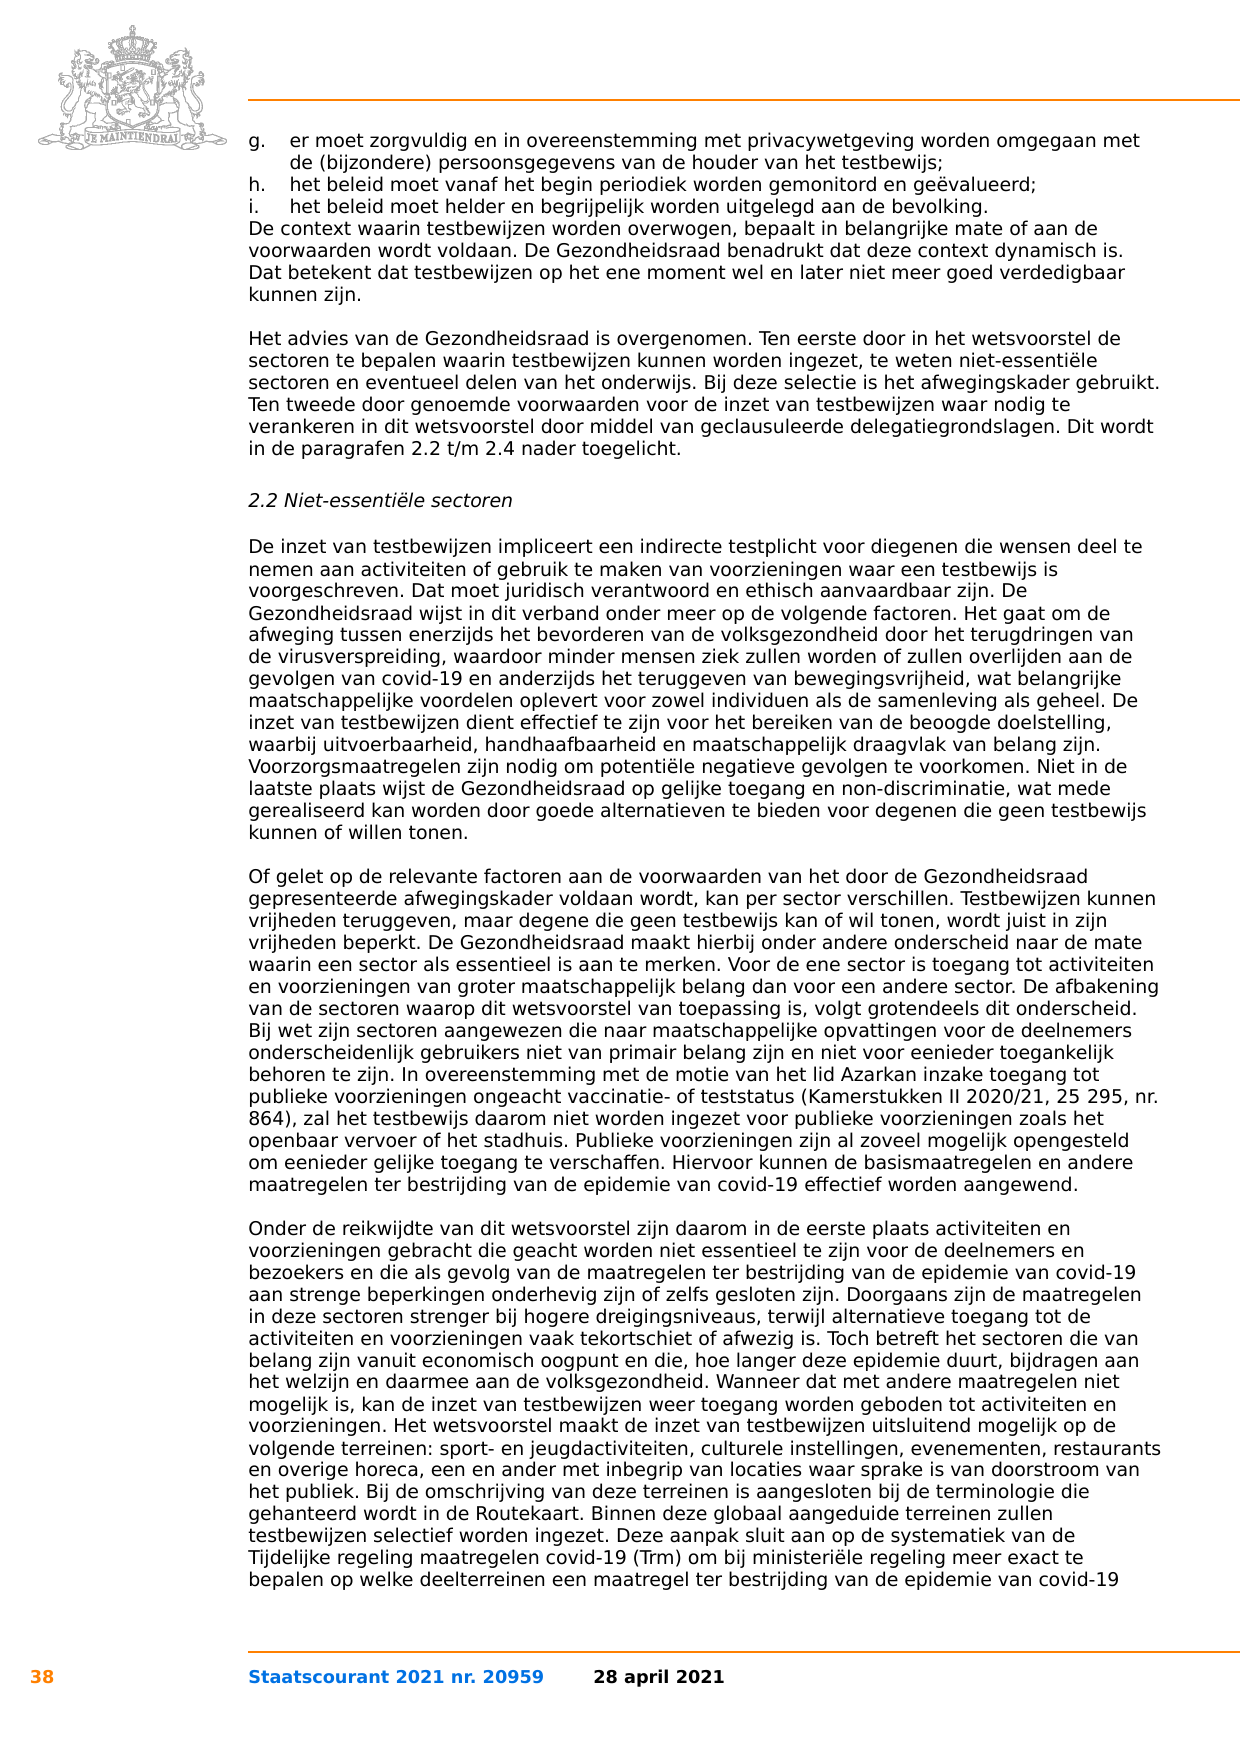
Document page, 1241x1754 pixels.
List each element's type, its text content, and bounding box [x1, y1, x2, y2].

text Of gelet op de relevante factoren aan de voorwaarden van het door de Gezondheidsraad gepresenteerde afwegingskader voldaan wordt, kan per sector verschillen. Testbewijzen kunnen vrijheden teruggeven, maar degene die geen testbewijs kan of wil tonen, wordt juist in zijn vrijheden beperkt. De Gezondheidsraad maakt hierbij onder andere onderscheid naar de mate waarin een sector als essentieel is aan te merken. Voor de ene sector is toegang tot activiteiten en voorzieningen van groter maatschappelijk belang dan voor een andere sector. De afbakening van de sectoren waarop dit wetsvoorstel van toepassing is, volgt grotendeels dit onderscheid. Bij wet zijn sectoren aangewezen die naar maatschappelijke opvattingen voor de deelnemers onderscheidenlijk gebruikers niet van primair belang zijn en niet voor eenieder toegankelijk behoren te zijn. In overeenstemming met de motie van het lid Azarkan inzake toegang tot publieke voorzieningen ongeacht vaccinatie- of teststatus (Kamerstukken II 2020/21, 25 295, nr. 864), zal het testbewijs daarom niet worden ingezet voor publieke voorzieningen zoals het openbaar vervoer of het stadhuis. Publieke voorzieningen zijn al zoveel mogelijk opengesteld om eenieder gelijke toegang te verschaffen. Hiervoor kunnen de basismaatregelen en andere maatregelen ter bestrijding van de epidemie van covid-19 effectief worden aangewend. [248, 866, 1163, 1196]
text Het advies van de Gezondheidsraad is overgenomen. Ten eerste door in het wetsvoorstel de sectoren te bepalen waarin testbewijzen kunnen worden ingezet, te weten niet-essentiële sectoren en eventueel delen van het onderwijs. Bij deze selectie is het afwegingskader gebruikt. Ten tweede door genoemde voorwaarden voor de inzet van testbewijzen waar nodig te verankeren in dit wetsvoorstel door middel van geclausuleerde delegatiegrondslagen. Dit wordt in de paragrafen 2.2 t/m 2.4 nader toegelicht. [248, 328, 1163, 459]
text De inzet van testbewijzen impliceert een indirecte testplicht voor diegenen die wensen deel te nemen aan activiteiten of gebruik te maken van voorzieningen waar een testbewijs is voorgeschreven. Dat moet juridisch verantwoord en ethisch aanvaardbaar zijn. De Gezondheidsraad wijst in dit verband onder meer op de volgende factoren. Het gaat om de afweging tussen enerzijds het bevorderen van de volksgezondheid door het terugdringen van de virusverspreiding, waardoor minder mensen ziek zullen worden of zullen overlijden aan de gevolgen van covid-19 en anderzijds het teruggeven van bewegingsvrijheid, wat belangrijke maatschappelijke voordelen oplevert voor zowel individuen als de samenleving als geheel. De inzet van testbewijzen dient effectief te zijn voor het bereiken van de beoogde doelstelling, waarbij uitvoerbaarheid, handhaafbaarheid en maatschappelijk draagvlak van belang zijn. Voorzorgsmaatregelen zijn nodig om potentiële negatieve gevolgen te voorkomen. Niet in de laatste plaats wijst de Gezondheidsraad op gelijke toegang en non-discriminatie, wat mede gerealiseerd kan worden door goede alternatieven te bieden voor degenen die geen testbewijs kunnen of willen tonen. [248, 536, 1163, 844]
subtitle 2.2 Niet-essentiële sectoren [248, 489, 1163, 511]
text h. het beleid moet vanaf het begin periodiek worden gemonitord en geëvalueerd; [248, 174, 1163, 196]
text g. er moet zorgvuldig en in overeenstemming met privacywetgeving worden omgegaan met de (bijzondere) persoonsgegevens van de houder van het testbewijs; [248, 130, 1163, 174]
text Onder de reikwijdte van dit wetsvoorstel zijn daarom in de eerste plaats activiteiten en voorzieningen gebracht die geacht worden niet essentieel te zijn voor de deelnemers en bezoekers en die als gevolg van de maatregelen ter bestrijding van de epidemie van covid-19 aan strenge beperkingen onderhevig zijn of zelfs gesloten zijn. Doorgaans zijn de maatregelen in deze sectoren strenger bij hogere dreigingsniveaus, terwijl alternatieve toegang tot de activiteiten en voorzieningen vaak tekortschiet of afwezig is. Toch betreft het sectoren die van belang zijn vanuit economisch oogpunt en die, hoe langer deze epidemie duurt, bijdragen aan het welzijn en daarmee aan de volksgezondheid. Wanneer dat met andere maatregelen niet mogelijk is, kan de inzet van testbewijzen weer toegang worden geboden tot activiteiten en voorzieningen. Het wetsvoorstel maakt de inzet van testbewijzen uitsluitend mogelijk op de volgende terreinen: sport- en jeugdactiviteiten, culturele instellingen, evenementen, restaurants en overige horeca, een en ander met inbegrip van locaties waar sprake is van doorstroom van het publiek. Bij de omschrijving van deze terreinen is aangesloten bij de terminologie die gehanteerd wordt in de Routekaart. Binnen deze globaal aangeduide terreinen zullen testbewijzen selectief worden ingezet. Deze aanpak sluit aan op de systematiek van de Tijdelijke regeling maatregelen covid-19 (Trm) om bij ministeriële regeling meer exact te bepalen op welke deelterreinen een maatregel ter bestrijding van de epidemie van covid-19 [248, 1218, 1163, 1591]
picture [38, 25, 227, 150]
text i. het beleid moet helder en begrijpelijk worden uitgelegd aan de bevolking. [248, 196, 1163, 218]
text De context waarin testbewijzen worden overwogen, bepaalt in belangrijke mate of aan de voorwaarden wordt voldaan. De Gezondheidsraad benadrukt dat deze context dynamisch is. Dat betekent dat testbewijzen op het ene moment wel en later niet meer goed verdedigbaar kunnen zijn. [248, 218, 1163, 306]
